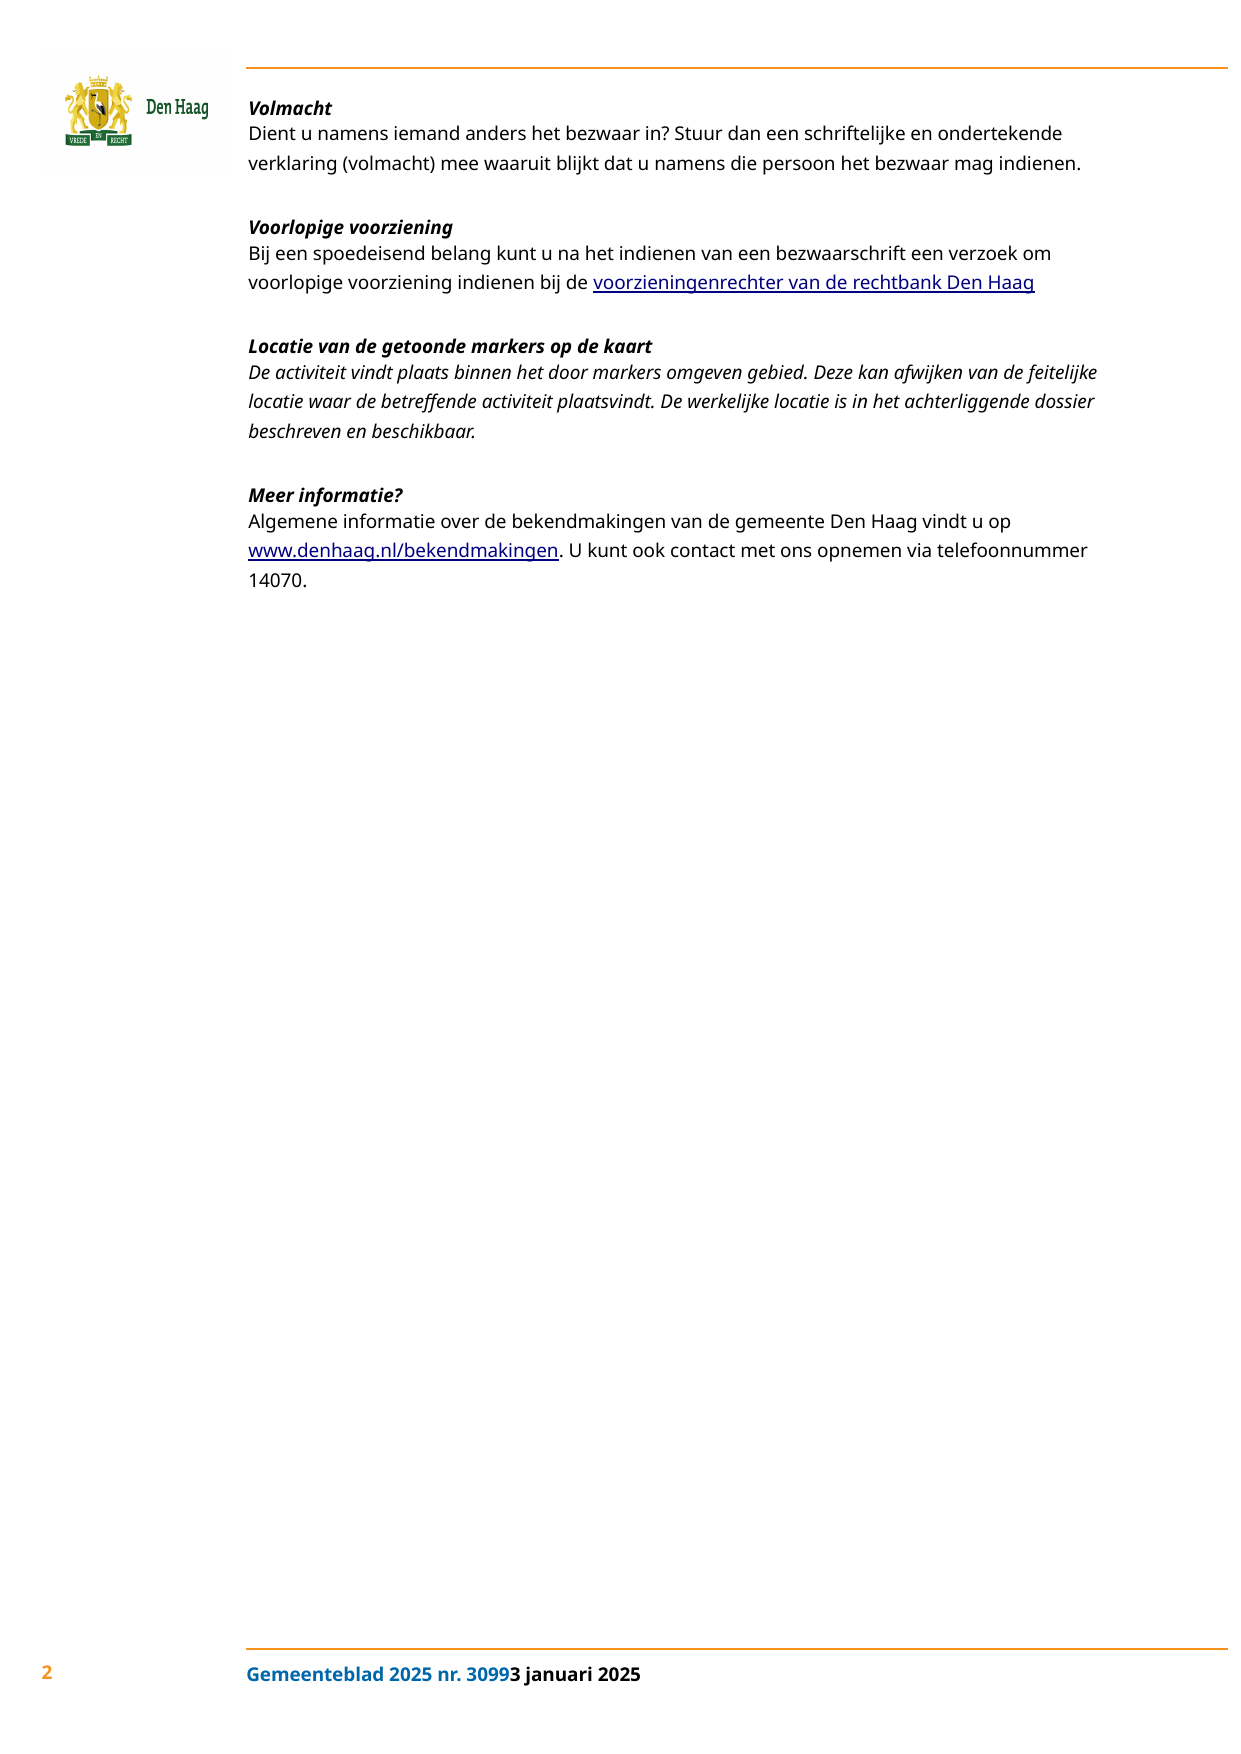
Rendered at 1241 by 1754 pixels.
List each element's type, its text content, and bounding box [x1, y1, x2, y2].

text Meer informatie? [248, 482, 1152, 508]
picture [41, 47, 231, 172]
text Locatie van de getoonde markers op de kaart [248, 333, 1152, 359]
text Algemene informatie over de bekendmakingen van de gemeente Den Haag vindt u op www.denhaag.nl/bekendmakingen. U kunt ook contact met ons opnemen via telefoonnummer 14070. [248, 508, 1152, 593]
text De activiteit vindt plaats binnen het door markers omgeven gebied. Deze kan afwijken van de feitelijke locatie waar de betreffende activiteit plaatsvindt. De werkelijke locatie is in het achterliggende dossier beschreven en beschikbaar. [248, 359, 1152, 444]
text Volmacht [248, 95, 1152, 121]
text Bij een spoedeisend belang kunt u na het indienen van een bezwaarschrift een verzoek om voorlopige voorziening indienen bij de voorzieningenrechter van de rechtbank Den Haag [248, 240, 1152, 295]
text Voorlopige voorziening [248, 214, 1152, 240]
text Dient u namens iemand anders het bezwaar in? Stuur dan een schriftelijke en ondertekende verklaring (volmacht) mee waaruit blijkt dat u namens die persoon het bezwaar mag indienen. [248, 121, 1152, 176]
